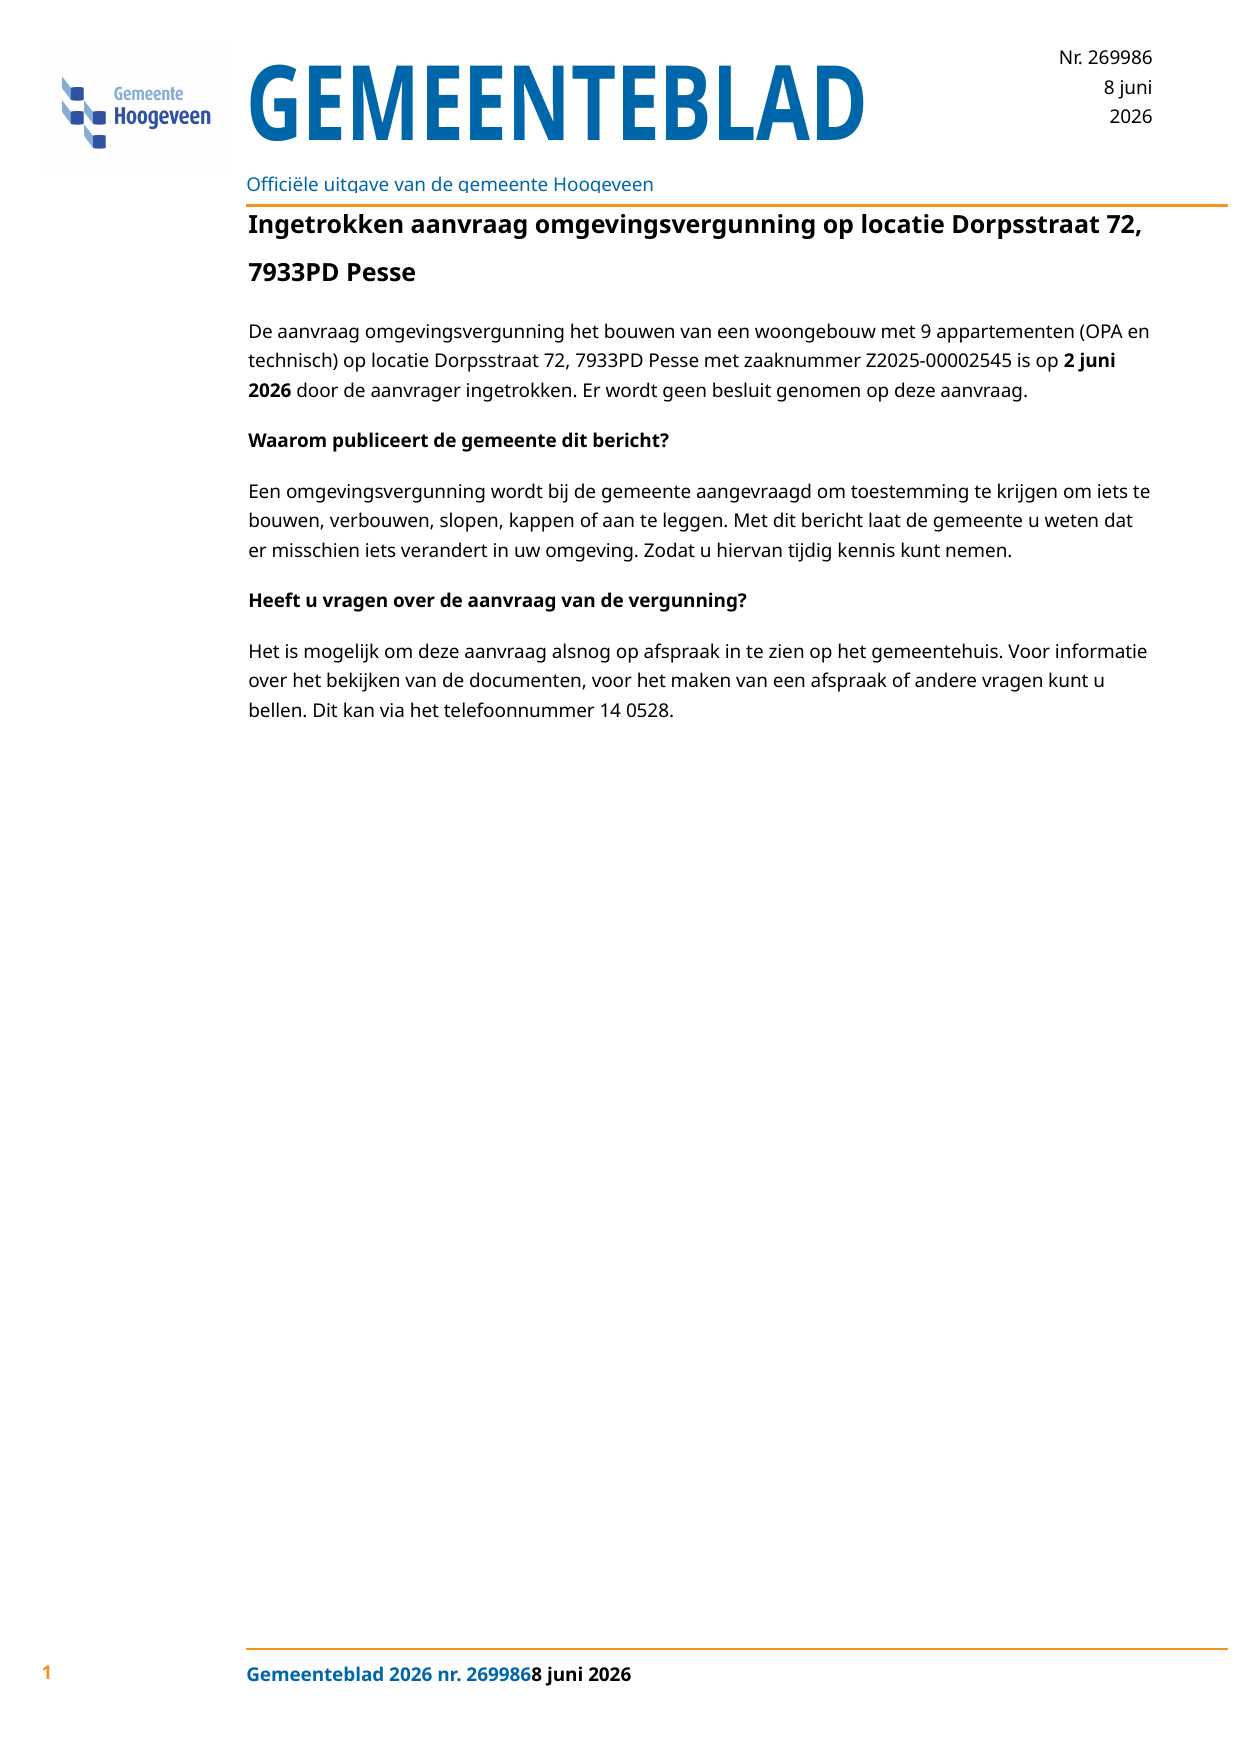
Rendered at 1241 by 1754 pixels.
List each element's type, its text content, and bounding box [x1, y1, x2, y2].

text Het is mogelijk om deze aanvraag alsnog op afspraak in te zien op het gemeentehuis. Voor informatie over het bekijken van de documenten, voor het maken van een afspraak of andere vragen kunt u bellen. Dit kan via het telefoonnummer 14 0528. [248, 638, 1152, 723]
text Een omgevingsvergunning wordt bij de gemeente aangevraagd om toestemming te krijgen om iets te bouwen, verbouwen, slopen, kappen of aan te leggen. Met dit bericht laat de gemeente u weten dat er misschien iets verandert in uw omgeving. Zodat u hiervan tijdig kennis kunt nemen. [248, 478, 1152, 563]
text Heeft u vragen over de aanvraag van de vergunning? [248, 587, 1152, 613]
picture [41, 47, 231, 172]
text De aanvraag omgevingsvergunning het bouwen van een woongebouw met 9 appartementen (OPA en technisch) op locatie Dorpsstraat 72, 7933PD Pesse met zaaknummer Z2025-00002545 is op 2 juni 2026 door de aanvrager ingetrokken. Er wordt geen besluit genomen op deze aanvraag. [248, 318, 1152, 403]
text Ingetrokken aanvraag omgevingsvergunning op locatie Dorpsstraat 72, 7933PD Pesse [248, 207, 1152, 288]
text Waarom publiceert de gemeente dit bericht? [248, 427, 1152, 453]
